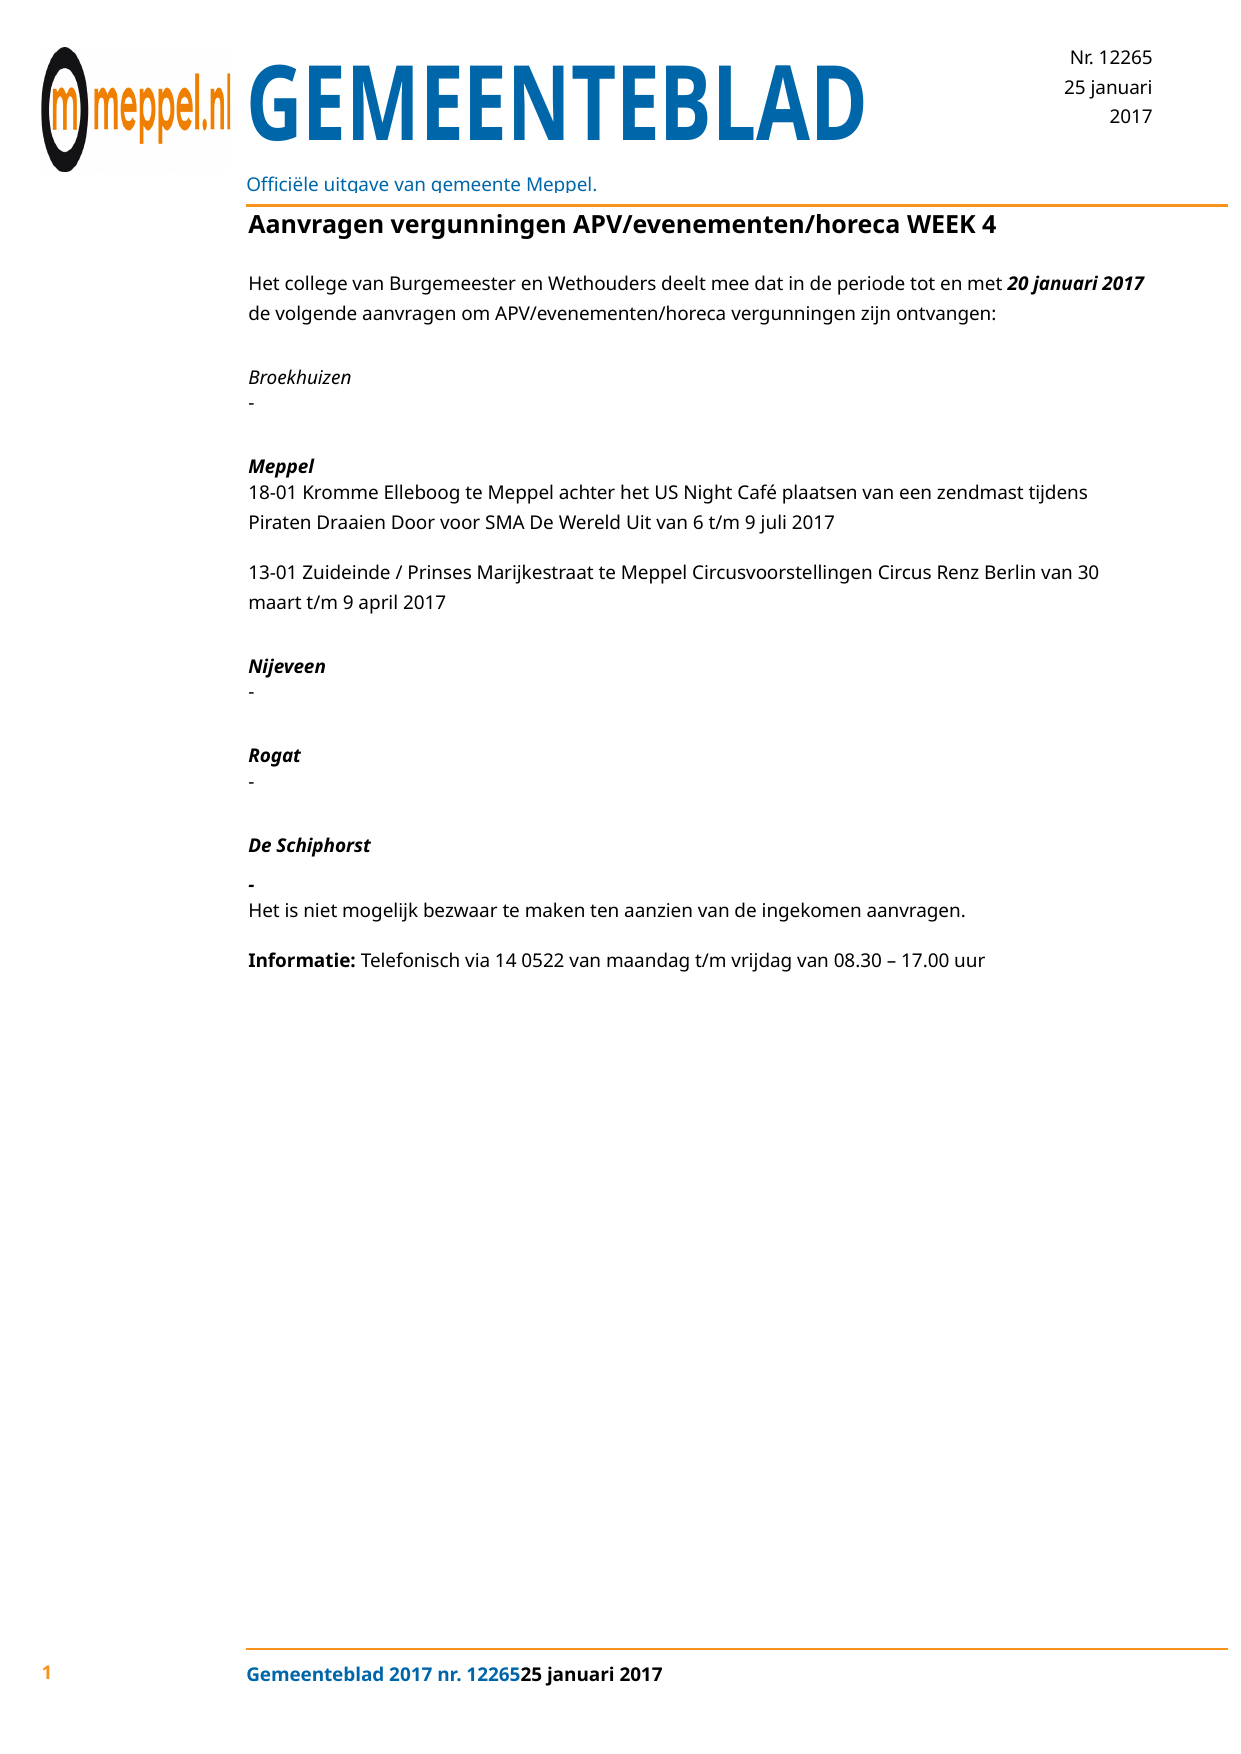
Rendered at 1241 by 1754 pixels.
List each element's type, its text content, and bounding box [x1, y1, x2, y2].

text Het college van Burgemeester en Wethouders deelt mee dat in de periode tot en met 20 januari 2017 de volgende aanvragen om APV/evenementen/horeca vergunningen zijn ontvangen: [248, 270, 1152, 326]
text Broekhuizen [248, 364, 1152, 389]
picture [41, 47, 231, 172]
text Rogat [248, 742, 1152, 768]
text De Schiphorst [248, 832, 1152, 858]
text Nijeveen [248, 653, 1152, 678]
text - [248, 871, 1152, 897]
text Informatie: Telefonisch via 14 0522 van maandag t/m vrijdag van 08.30 – 17.00 uur [248, 948, 1152, 973]
text - [248, 389, 1152, 415]
text Het is niet mogelijk bezwaar te maken ten aanzien van de ingekomen aanvragen. [248, 897, 1152, 923]
text Meppel [248, 453, 1152, 479]
text 18-01 Kromme Elleboog te Meppel achter het US Night Café plaatsen van een zendmast tijdens Piraten Draaien Door voor SMA De Wereld Uit van 6 t/m 9 juli 2017 [248, 479, 1152, 534]
text - [248, 678, 1152, 704]
text - [248, 768, 1152, 794]
text 13-01 Zuideinde / Prinses Marijkestraat te Meppel Circusvoorstellingen Circus Renz Berlin van 30 maart t/m 9 april 2017 [248, 559, 1152, 614]
text Aanvragen vergunningen APV/evenementen/horeca WEEK 4 [248, 207, 1152, 241]
